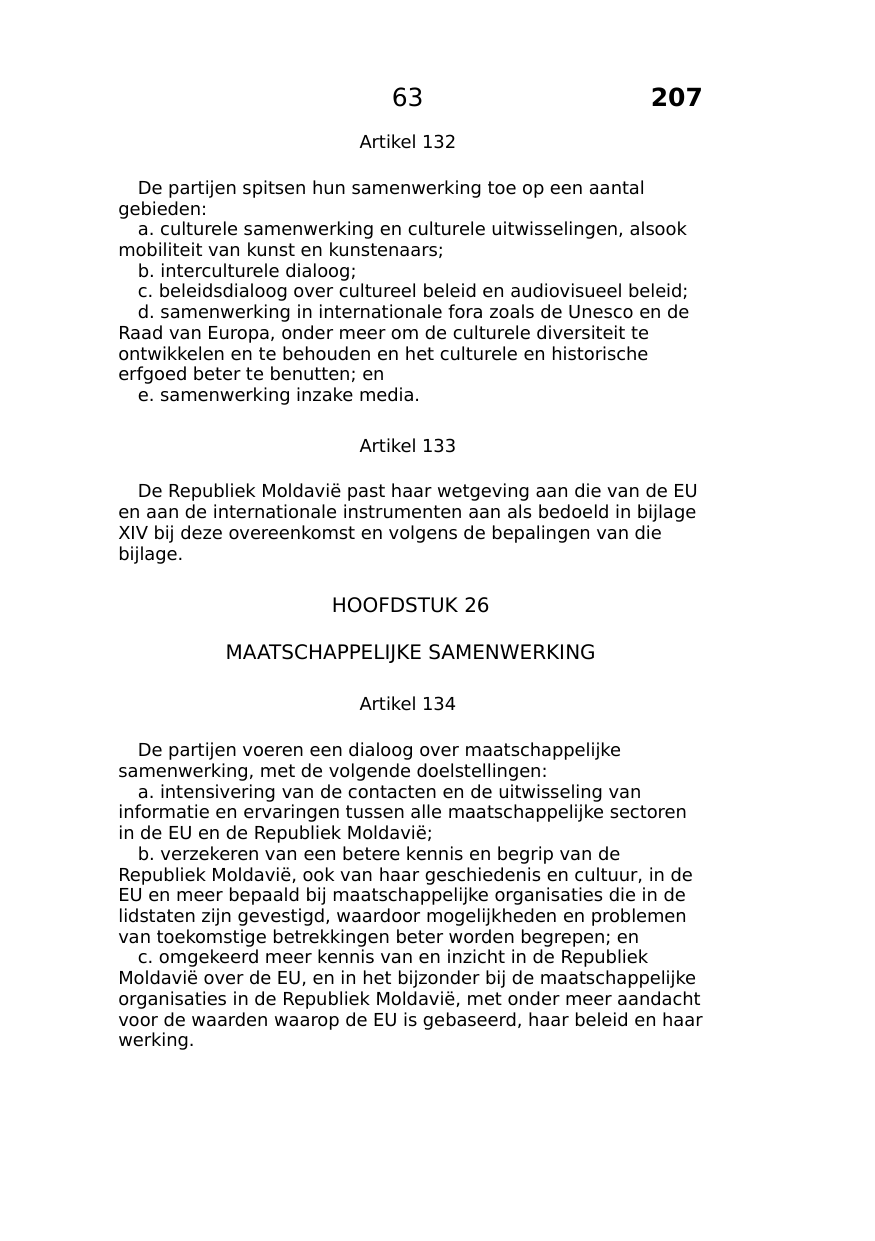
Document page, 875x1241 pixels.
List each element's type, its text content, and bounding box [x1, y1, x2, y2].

subtitle HOOFDSTUK 26 MAATSCHAPPELIJKE SAMENWERKING [118, 594, 703, 664]
subtitle Artikel 132 [118, 132, 703, 153]
text De partijen spitsen hun samenwerking toe op een aantal gebieden: [118, 178, 703, 219]
text a. culturele samenwerking en culturele uitwisselingen, alsook mobiliteit van kunst en kunstenaars; [118, 219, 703, 261]
text a. intensivering van de contacten en de uitwisseling van informatie en ervaringen tussen alle maatschappelijke sectoren in de EU en de Republiek Moldavië; [118, 781, 703, 844]
subtitle Artikel 134 [118, 694, 703, 715]
text b. verzekeren van een betere kennis en begrip van de Republiek Moldavië, ook van haar geschiedenis en cultuur, in de EU en meer bepaald bij maatschappelijke organisaties die in de lidstaten zijn gevestigd, waardoor mogelijkheden en problemen van toekomstige betrekkingen beter worden begrepen; en [118, 844, 703, 947]
text b. interculturele dialoog; [118, 261, 703, 281]
text d. samenwerking in internationale fora zoals de Unesco en de Raad van Europa, onder meer om de culturele diversiteit te ontwikkelen en te behouden en het culturele en historische erfgoed beter te benutten; en [118, 302, 703, 385]
text De Republiek Moldavië past haar wetgeving aan die van de EU en aan de internationale instrumenten aan als bedoeld in bijlage XIV bij deze overeenkomst en volgens de bepalingen van die bijlage. [118, 481, 703, 564]
subtitle Artikel 133 [118, 436, 703, 456]
text De partijen voeren een dialoog over maatschappelijke samenwerking, met de volgende doelstellingen: [118, 740, 703, 781]
text c. omgekeerd meer kennis van en inzicht in de Republiek Moldavië over de EU, en in het bijzonder bij de maatschappelijke organisaties in de Republiek Moldavië, met onder meer aandacht voor de waarden waarop de EU is gebaseerd, haar beleid en haar werking. [118, 947, 703, 1051]
text c. beleidsdialoog over cultureel beleid en audiovisueel beleid; [118, 281, 703, 302]
text e. samenwerking inzake media. [118, 385, 703, 406]
